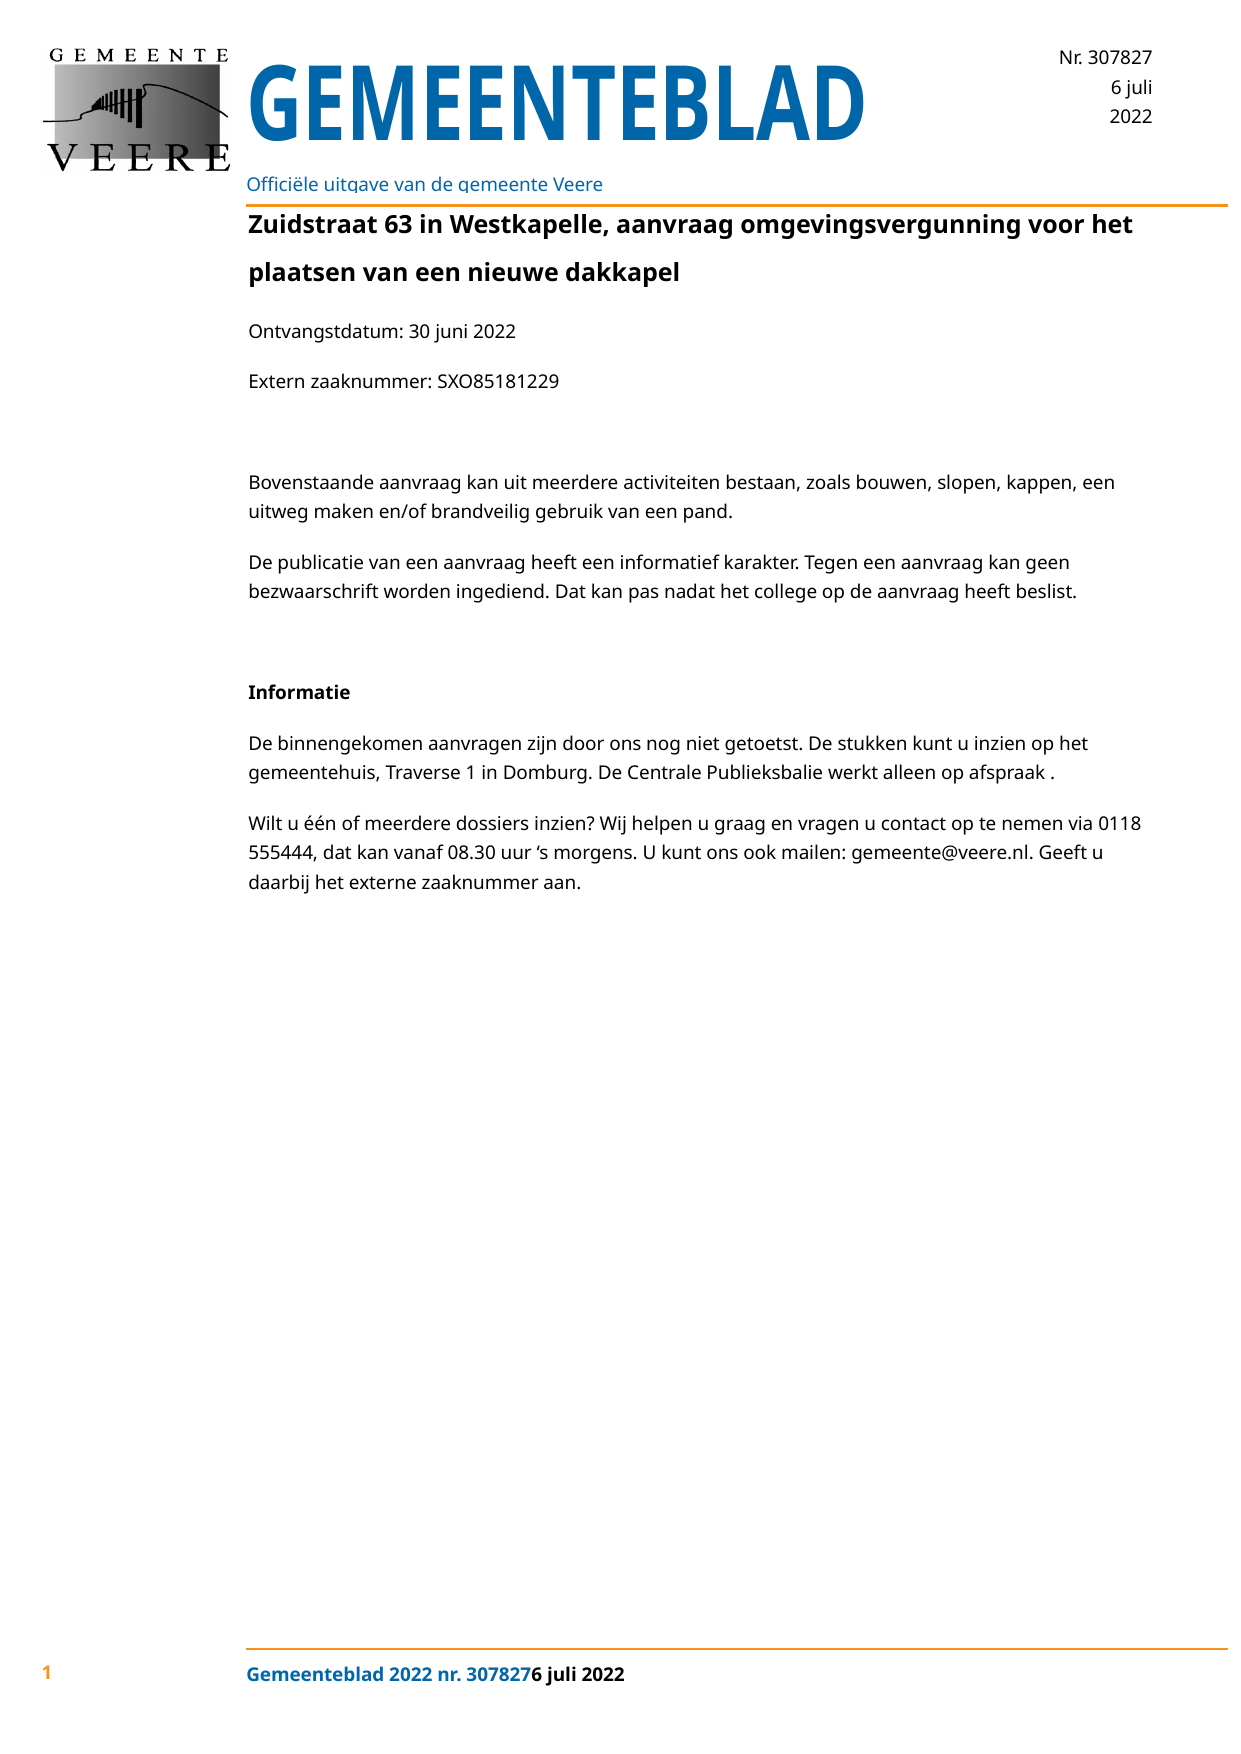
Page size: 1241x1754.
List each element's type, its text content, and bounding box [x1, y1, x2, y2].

text Wilt u één of meerdere dossiers inzien? Wij helpen u graag en vragen u contact op te nemen via 0118 555444, dat kan vanaf 08.30 uur ‘s morgens. U kunt ons ook mailen: gemeente@veere.nl. Geeft u daarbij het externe zaaknummer aan. [248, 810, 1152, 895]
picture [41, 47, 231, 172]
text Extern zaaknummer: SXO85181229 [248, 368, 1152, 394]
text Bovenstaande aanvraag kan uit meerdere activiteiten bestaan, zoals bouwen, slopen, kappen, een uitweg maken en/of brandveilig gebruik van een pand. [248, 469, 1152, 524]
text De binnengekomen aanvragen zijn door ons nog niet getoetst. De stukken kunt u inzien op het gemeentehuis, Traverse 1 in Domburg. De Centrale Publieksbalie werkt alleen op afspraak . [248, 730, 1152, 785]
text De publicatie van een aanvraag heeft een informatief karakter. Tegen een aanvraag kan geen bezwaarschrift worden ingediend. Dat kan pas nadat het college op de aanvraag heeft beslist. [248, 549, 1152, 604]
text Ontvangstdatum: 30 juni 2022 [248, 318, 1152, 344]
text Zuidstraat 63 in Westkapelle, aanvraag omgevingsvergunning voor het plaatsen van een nieuwe dakkapel [248, 207, 1152, 288]
text Informatie [248, 679, 1152, 705]
